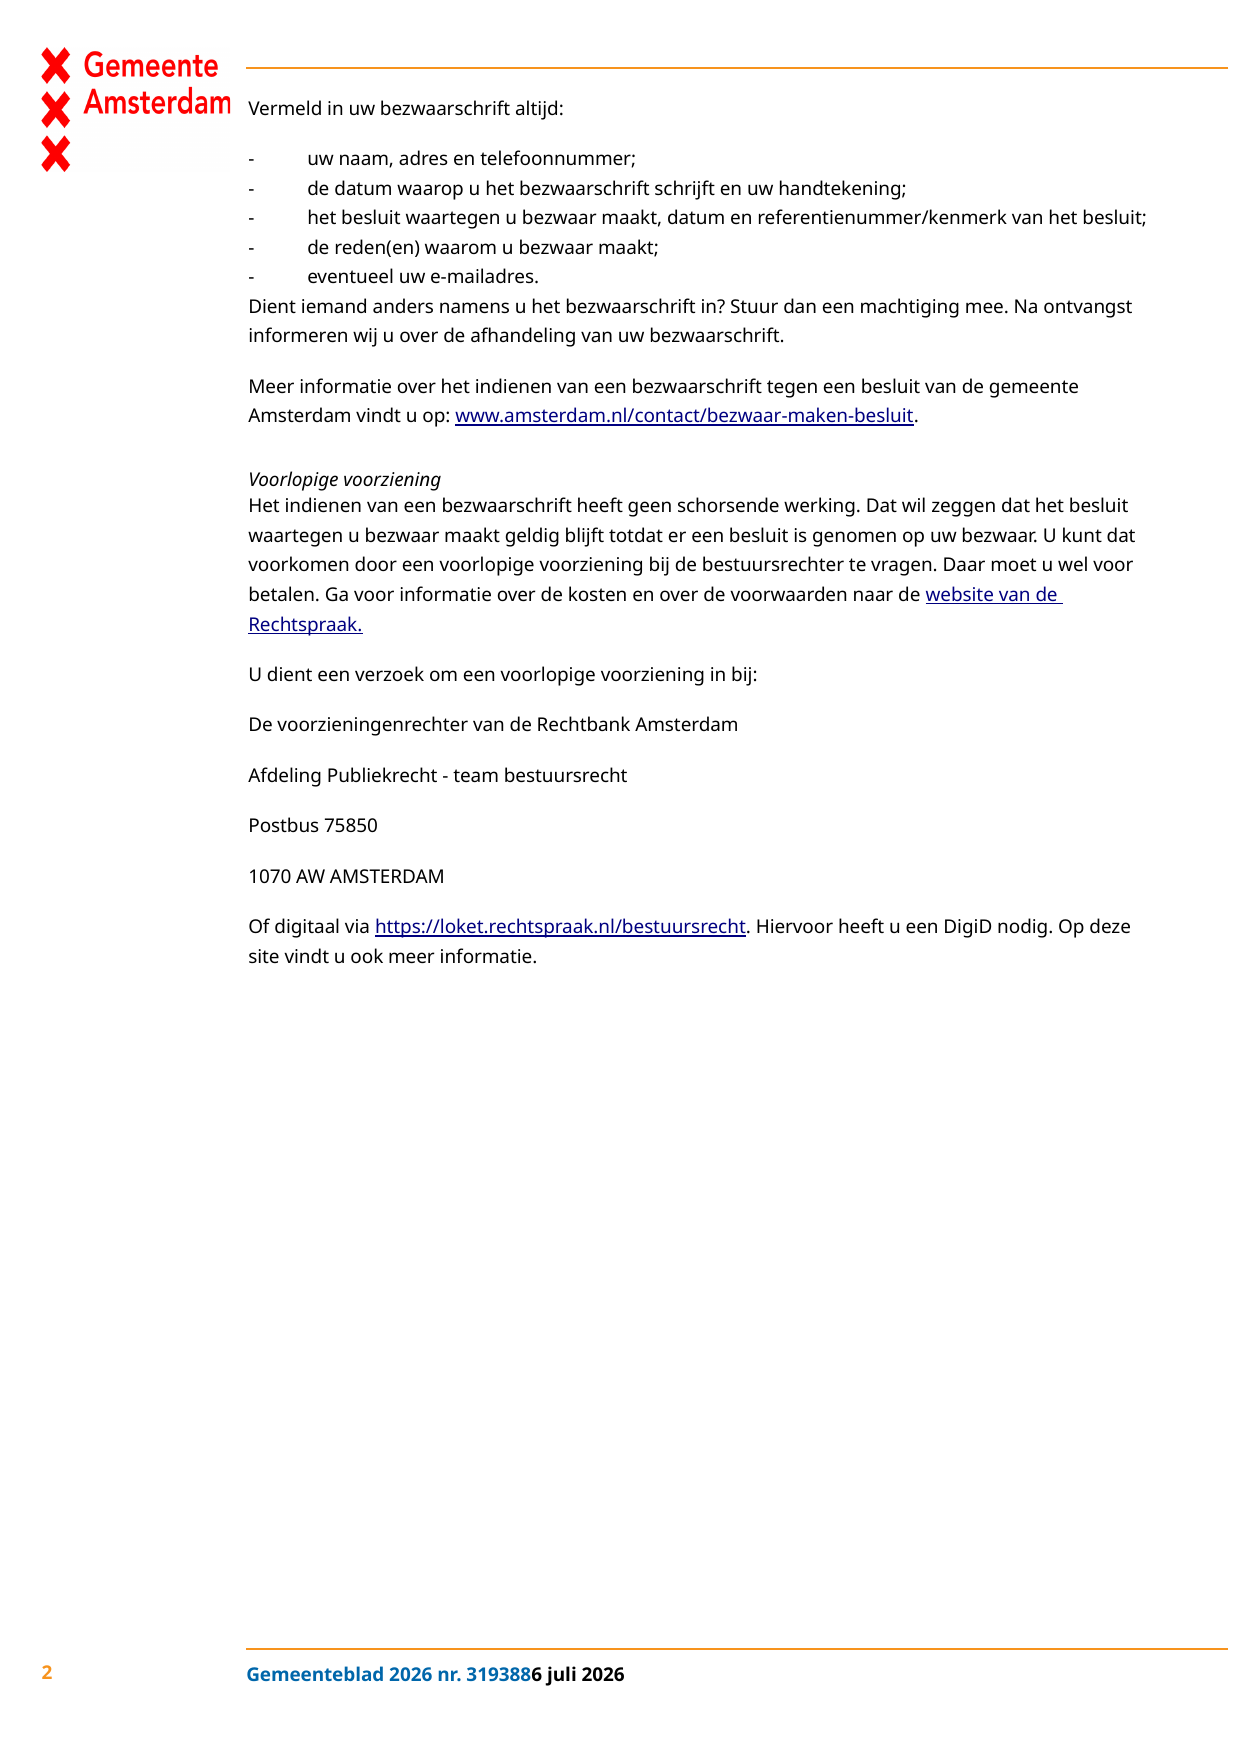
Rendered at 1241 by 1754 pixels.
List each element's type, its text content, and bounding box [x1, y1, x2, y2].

picture [41, 47, 231, 172]
text U dient een verzoek om een voorlopige voorziening in bij: [248, 661, 1152, 687]
text De voorzieningenrechter van de Rechtbank Amsterdam [248, 712, 1152, 737]
text Vermeld in uw bezwaarschrift altijd: [248, 95, 1152, 121]
text Afdeling Publiekrecht - team bestuursrecht [248, 762, 1152, 788]
list de datum waarop u het bezwaarschrift schrijft en uw handtekening; [248, 175, 1152, 201]
list het besluit waartegen u bezwaar maakt, datum en referentienummer/kenmerk van het besluit; [248, 204, 1152, 230]
text Het indienen van een bezwaarschrift heeft geen schorsende werking. Dat wil zeggen dat het besluit waartegen u bezwaar maakt geldig blijft totdat er een besluit is genomen op uw bezwaar. U kunt dat voorkomen door een voorlopige voorziening bij de bestuursrechter te vragen. Daar moet u wel voor betalen. Ga voor informatie over de kosten en over de voorwaarden naar de website van de Rechtspraak. [248, 492, 1152, 636]
text Dient iemand anders namens u het bezwaarschrift in? Stuur dan een machtiging mee. Na ontvangst informeren wij u over de afhandeling van uw bezwaarschrift. [248, 293, 1152, 348]
text Postbus 75850 [248, 812, 1152, 838]
text Meer informatie over het indienen van een bezwaarschrift tegen een besluit van de gemeente Amsterdam vindt u op: www.amsterdam.nl/contact/bezwaar-maken-besluit. [248, 373, 1152, 428]
list de reden(en) waarom u bezwaar maakt; [248, 234, 1152, 260]
text 1070 AW AMSTERDAM [248, 863, 1152, 888]
list uw naam, adres en telefoonnummer; [248, 145, 1152, 171]
list eventueel uw e-mailadres. [248, 263, 1152, 289]
text Voorlopige voorziening [248, 467, 1152, 492]
text Of digitaal via https://loket.rechtspraak.nl/bestuursrecht. Hiervoor heeft u een DigiD nodig. Op deze site vindt u ook meer informatie. [248, 913, 1152, 968]
